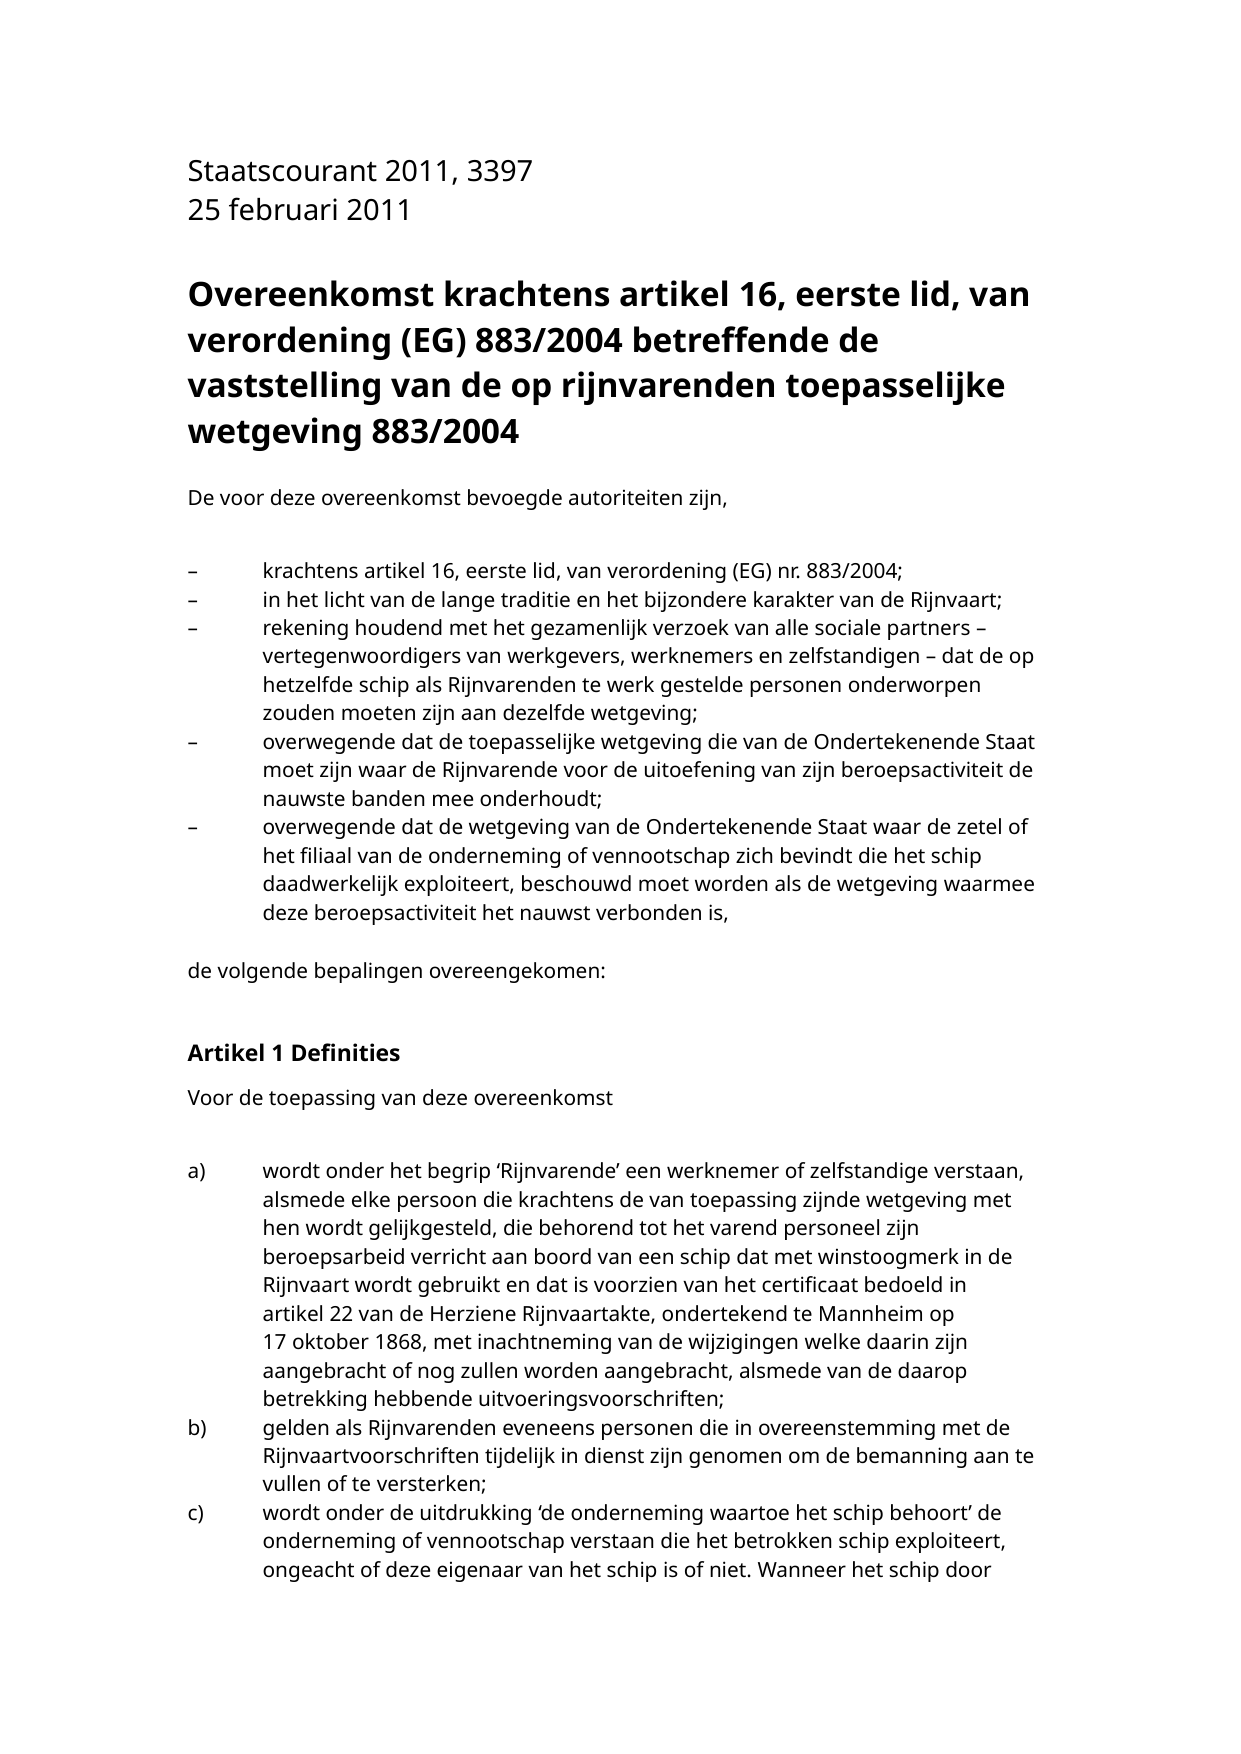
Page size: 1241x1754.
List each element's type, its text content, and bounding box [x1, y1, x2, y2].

subtitle Overeenkomst krachtens artikel 16, eerste lid, van verordening (EG) 883/2004 betreffende de vaststelling van de op rijnvarenden toepasselijke wetgeving 883/2004 [187, 271, 1053, 453]
list rekening houdend met het gezamenlijk verzoek van alle sociale partners – vertegenwoordigers van werkgevers, werknemers en zelfstandigen – dat de op hetzelfde schip als Rijnvarenden te werk gestelde personen onderworpen zouden moeten zijn aan dezelfde wetgeving; [187, 613, 1053, 727]
list wordt onder het begrip ‘Rijnvarende’ een werknemer of zelfstandige verstaan, alsmede elke persoon die krachtens de van toepassing zijnde wetgeving met hen wordt gelijkgesteld, die behorend tot het varend personeel zijn beroepsarbeid verricht aan boord van een schip dat met winstoogmerk in de Rijnvaart wordt gebruikt en dat is voorzien van het certificaat bedoeld in artikel 22 van de Herziene Rijnvaartakte, ondertekend te Mannheim op 17 oktober 1868, met inachtneming van de wijzigingen welke daarin zijn aangebracht of nog zullen worden aangebracht, alsmede van de daarop betrekking hebbende uitvoeringsvoorschriften; [187, 1157, 1053, 1413]
list gelden als Rijnvarenden eveneens personen die in overeenstemming met de Rijnvaartvoorschriften tijdelijk in dienst zijn genomen om de bemanning aan te vullen of te versterken; [187, 1413, 1053, 1498]
text Staatscourant 2011, 3397 [187, 150, 1053, 190]
list overwegende dat de wetgeving van de Ondertekenende Staat waar de zetel of het filiaal van de onderneming of vennootschap zich bevindt die het schip daadwerkelijk exploiteert, beschouwd moet worden als de wetgeving waarmee deze beroepsactiviteit het nauwst verbonden is, [187, 812, 1053, 926]
list overwegende dat de toepasselijke wetgeving die van de Ondertekenende Staat moet zijn waar de Rijnvarende voor de uitoefening van zijn beroepsactiviteit de nauwste banden mee onderhoudt; [187, 727, 1053, 812]
list in het licht van de lange traditie en het bijzondere karakter van de Rijnvaart; [187, 585, 1053, 613]
list krachtens artikel 16, eerste lid, van verordening (EG) nr. 883/2004; [187, 556, 1053, 585]
list wordt onder de uitdrukking ‘de onderneming waartoe het schip behoort’ de onderneming of vennootschap verstaan die het betrokken schip exploiteert, ongeacht of deze eigenaar van het schip is of niet. Wanneer het schip door [187, 1498, 1053, 1583]
text de volgende bepalingen overeengekomen: [187, 956, 1053, 984]
text De voor deze overeenkomst bevoegde autoriteiten zijn, [187, 483, 1053, 511]
subtitle Artikel 1 Definities [187, 1037, 1053, 1068]
text 25 februari 2011 [187, 190, 1053, 229]
text Voor de toepassing van deze overeenkomst [187, 1083, 1053, 1112]
